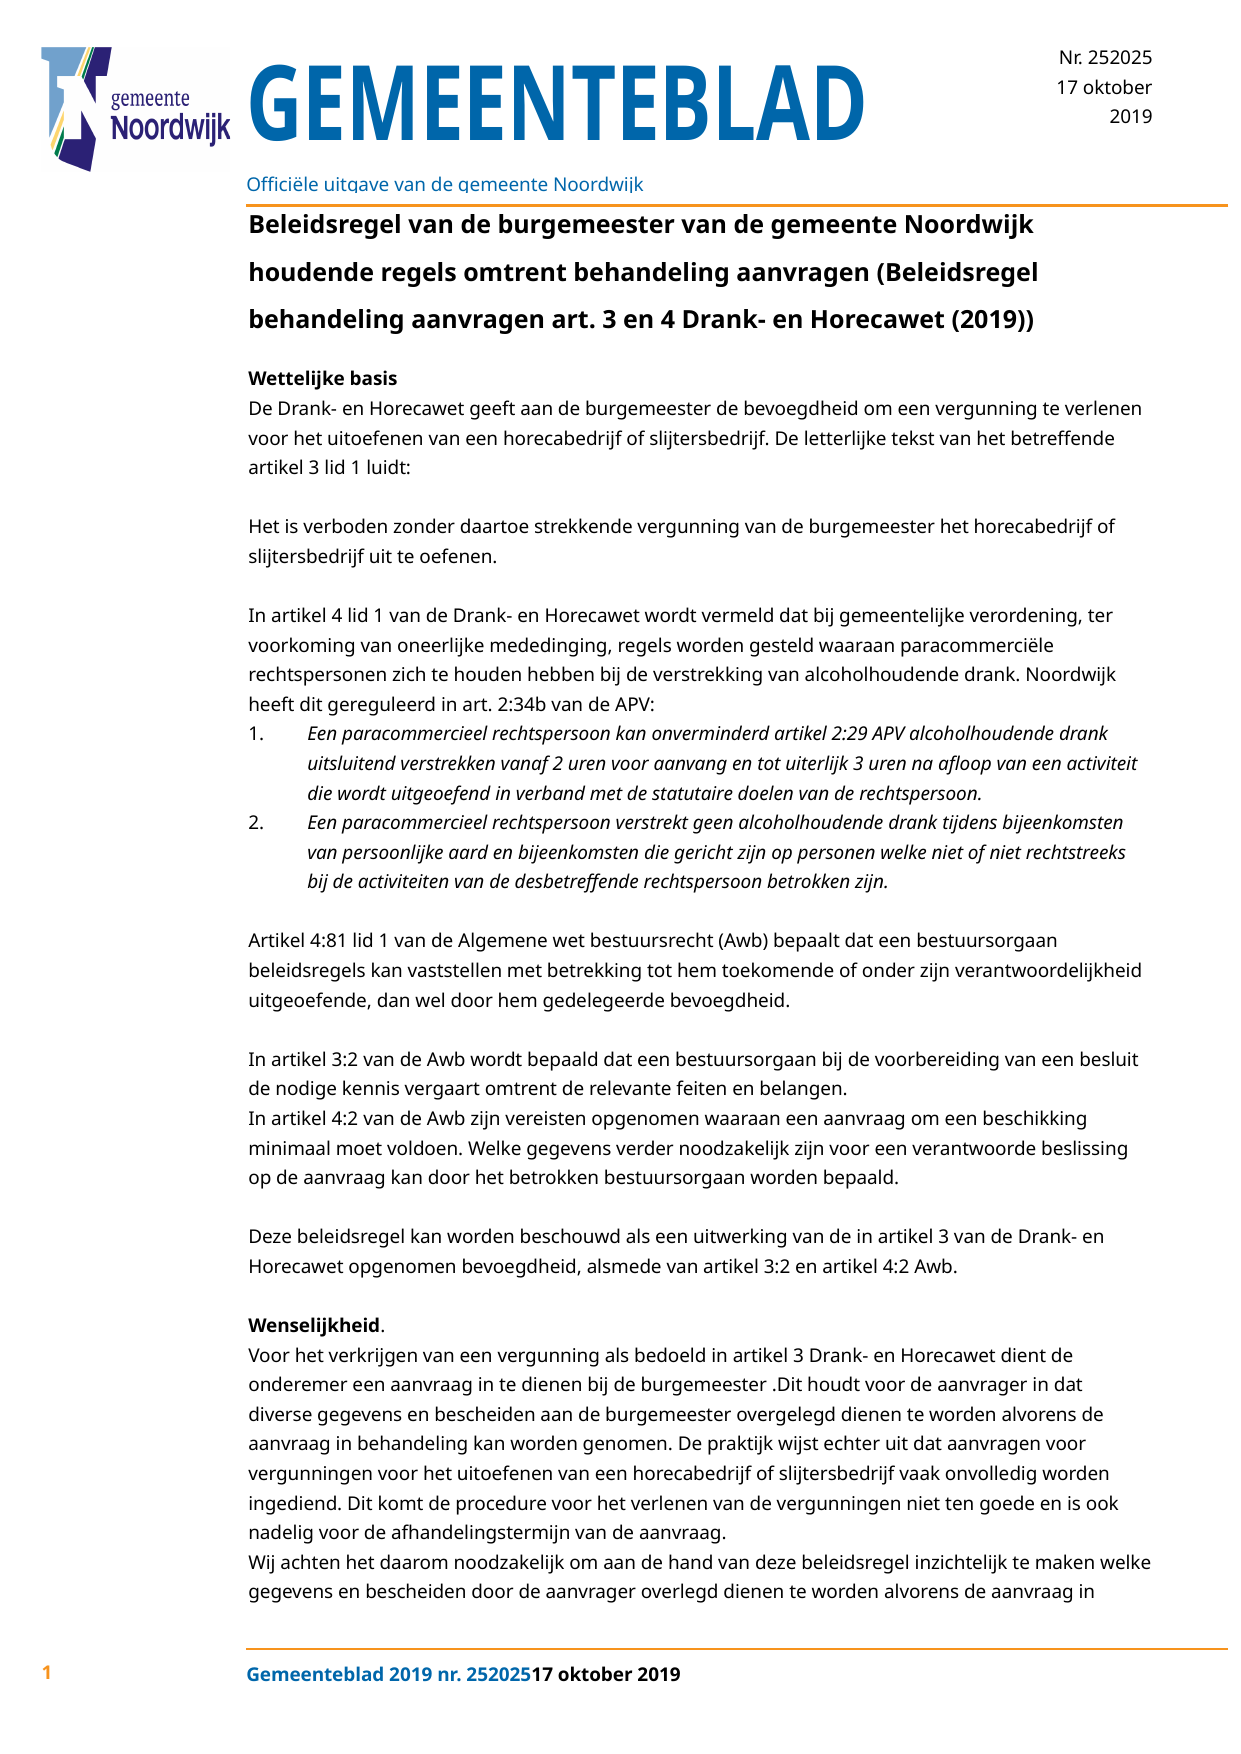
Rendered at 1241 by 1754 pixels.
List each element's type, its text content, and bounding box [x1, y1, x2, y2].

text Artikel 4:81 lid 1 van de Algemene wet bestuursrecht (Awb) bepaalt dat een bestuursorgaan beleidsregels kan vaststellen met betrekking tot hem toekomende of onder zijn verantwoordelijkheid uitgeoefende, dan wel door hem gedelegeerde bevoegdheid. [248, 928, 1152, 1012]
text Wij achten het daarom noodzakelijk om aan de hand van deze beleidsregel inzichtelijk te maken welke gegevens en bescheiden door de aanvrager overlegd dienen te worden alvorens de aanvraag in [248, 1549, 1152, 1604]
list Een paracommercieel rechtspersoon verstrekt geen alcoholhoudende drank tijdens bijeenkomsten van persoonlijke aard en bijeenkomsten die gericht zijn op personen welke niet of niet rechtstreeks bij de activiteiten van de desbetreffende rechtspersoon betrokken zijn. [248, 809, 1152, 894]
text Voor het verkrijgen van een vergunning als bedoeld in artikel 3 Drank- en Horecawet dient de onderemer een aanvraag in te dienen bij de burgemeester .Dit houdt voor de aanvrager in dat diverse gegevens en bescheiden aan de burgemeester overgelegd dienen te worden alvorens de aanvraag in behandeling kan worden genomen. De praktijk wijst echter uit dat aanvragen voor vergunningen voor het uitoefenen van een horecabedrijf of slijtersbedrijf vaak onvolledig worden ingediend. Dit komt de procedure voor het verlenen van de vergunningen niet ten goede en is ook nadelig voor de afhandelingstermijn van de aanvraag. [248, 1342, 1152, 1545]
picture [41, 47, 231, 172]
text Deze beleidsregel kan worden beschouwd als een uitwerking van de in artikel 3 van de Drank- en Horecawet opgenomen bevoegdheid, alsmede van artikel 3:2 en artikel 4:2 Awb. [248, 1223, 1152, 1279]
text Het is verboden zonder daartoe strekkende vergunning van de burgemeester het horecabedrijf of slijtersbedrijf uit te oefenen. [248, 513, 1152, 569]
text In artikel 3:2 van de Awb wordt bepaald dat een bestuursorgaan bij de voorbereiding van een besluit de nodige kennis vergaart omtrent de relevante feiten en belangen. [248, 1046, 1152, 1101]
text Beleidsregel van de burgemeester van de gemeente Noordwijk houdende regels omtrent behandeling aanvragen (Beleidsregel behandeling aanvragen art. 3 en 4 Drank- en Horecawet (2019)) [248, 207, 1152, 336]
text In artikel 4:2 van de Awb zijn vereisten opgenomen waaraan een aanvraag om een beschikking minimaal moet voldoen. Welke gegevens verder noodzakelijk zijn voor een verantwoorde beslissing op de aanvraag kan door het betrokken bestuursorgaan worden bepaald. [248, 1105, 1152, 1190]
text Wettelijke basis [248, 366, 1152, 391]
text De Drank- en Horecawet geeft aan de burgemeester de bevoegdheid om een vergunning te verlenen voor het uitoefenen van een horecabedrijf of slijtersbedrijf. De letterlijke tekst van het betreffende artikel 3 lid 1 luidt: [248, 395, 1152, 480]
list Een paracommercieel rechtspersoon kan onverminderd artikel 2:29 APV alcoholhoudende drank uitsluitend verstrekken vanaf 2 uren voor aanvang en tot uiterlijk 3 uren na afloop van een activiteit die wordt uitgeoefend in verband met de statutaire doelen van de rechtspersoon. [248, 721, 1152, 805]
text Wenselijkheid. [248, 1312, 1152, 1338]
text In artikel 4 lid 1 van de Drank- en Horecawet wordt vermeld dat bij gemeentelijke verordening, ter voorkoming van oneerlijke mededinging, regels worden gesteld waaraan paracommerciële rechtspersonen zich te houden hebben bij de verstrekking van alcoholhoudende drank. Noordwijk heeft dit gereguleerd in art. 2:34b van de APV: [248, 602, 1152, 717]
